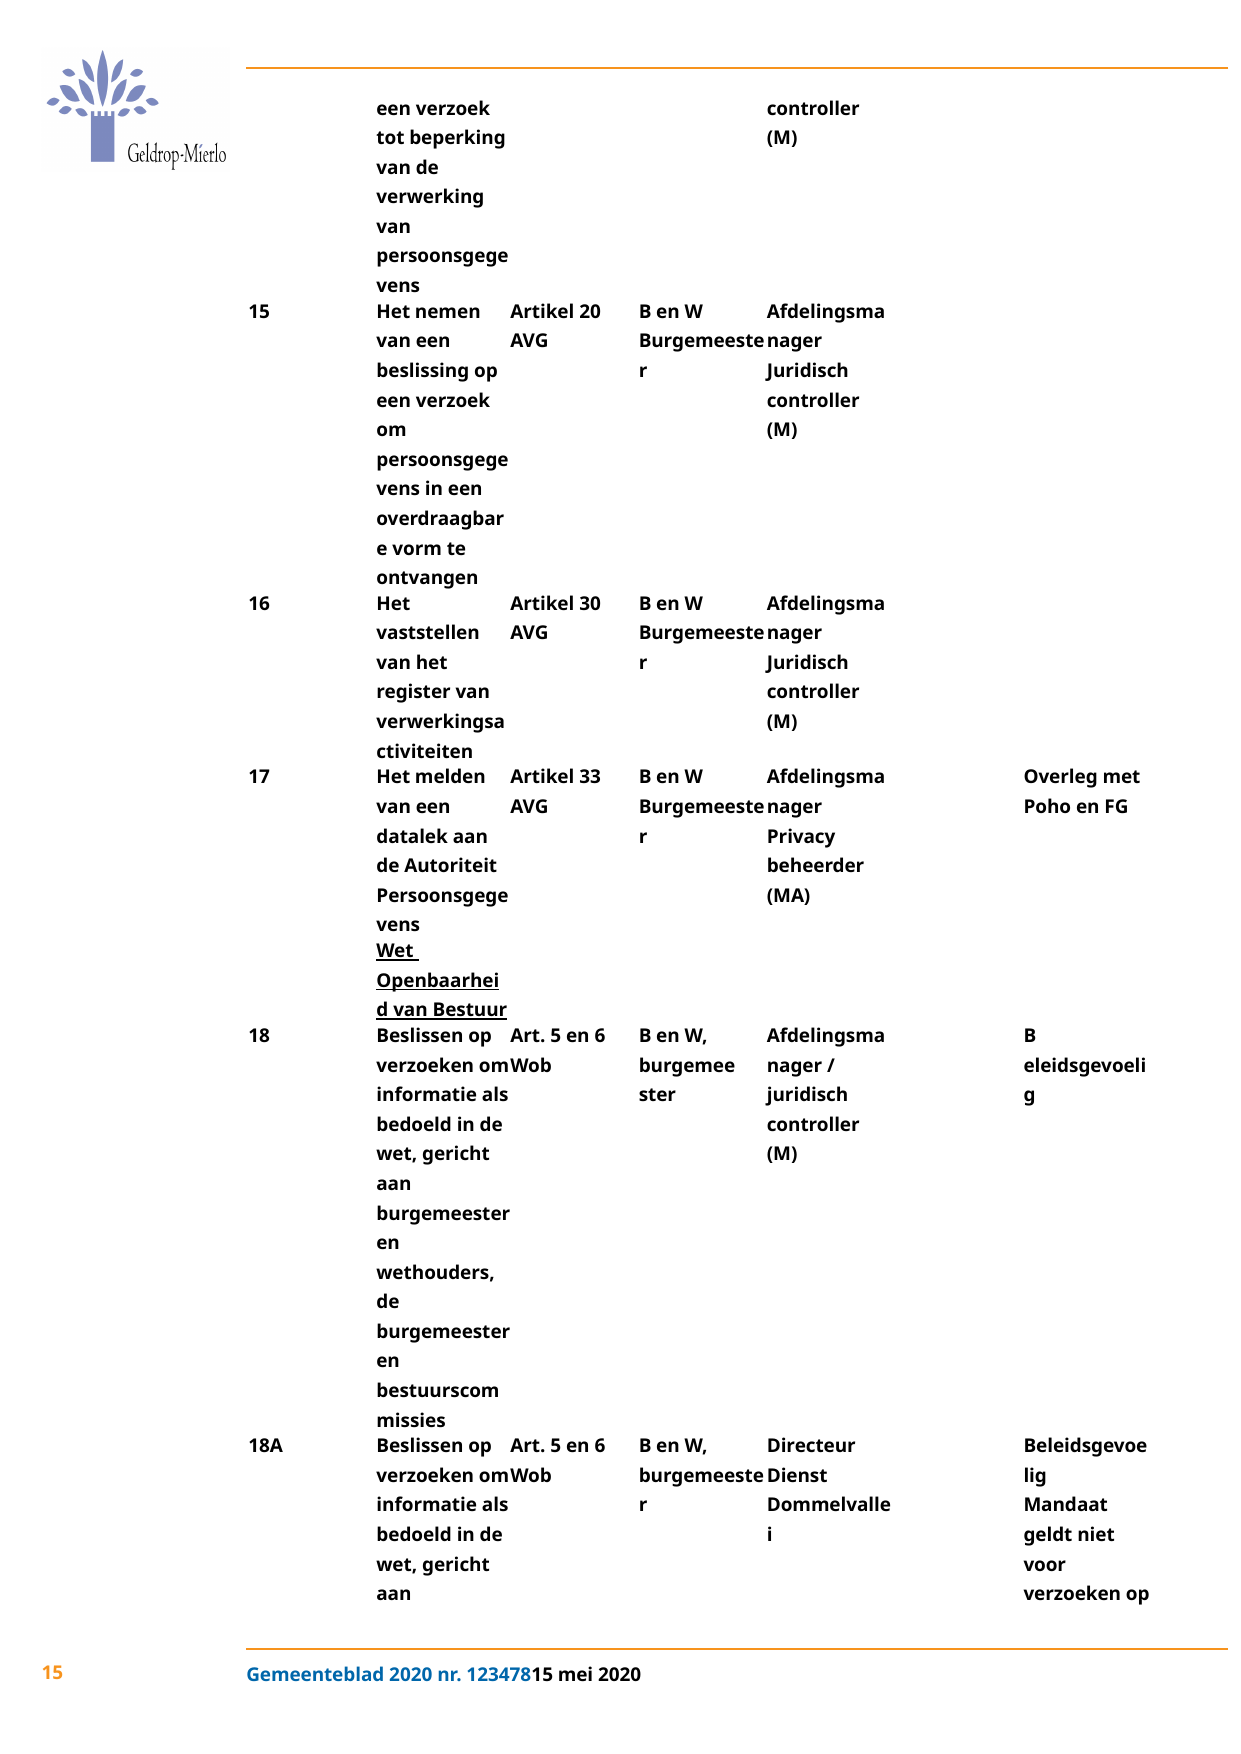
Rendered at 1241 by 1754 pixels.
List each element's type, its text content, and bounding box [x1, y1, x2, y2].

table_cell [510, 937, 638, 1022]
table_cell [895, 95, 1023, 298]
table_cell B en W Burgemeester [639, 298, 767, 590]
table_cell 15 [248, 298, 376, 590]
table_cell Directeur Dienst Dommelvallei [767, 1433, 895, 1606]
table_cell [1023, 937, 1152, 1022]
table_cell Afdelingsmanager / juridisch controller (M) [767, 1022, 895, 1432]
table_cell [1023, 298, 1152, 590]
table_cell [895, 937, 1023, 1022]
table_cell B eleidsgevoelig [1023, 1022, 1152, 1432]
table_cell [895, 298, 1023, 590]
table_cell [767, 937, 895, 1022]
table_cell een verzoek tot beperking van de verwerking van persoonsgegevens [376, 95, 510, 298]
table_cell 18A [248, 1433, 376, 1606]
table_cell [639, 95, 767, 298]
table_cell Wet Openbaarheid van Bestuur [376, 937, 510, 1022]
table_cell Het melden van een datalek aan de Autoriteit Persoonsgegevens [376, 764, 510, 937]
table_cell Artikel 30 AVG [510, 590, 638, 764]
table_cell Artikel 33 AVG [510, 764, 638, 937]
table_cell Het vaststellen van het register van verwerkingsactiviteiten [376, 590, 510, 764]
table_cell 16 [248, 590, 376, 764]
table_cell [1023, 95, 1152, 298]
table_cell Beleidsgevoelig Mandaat geldt niet voor verzoeken op [1023, 1433, 1152, 1606]
table_cell Afdelingsmanager Juridisch controller (M) [767, 298, 895, 590]
table_cell [510, 95, 638, 298]
table_cell Afdelingsmanager Juridisch controller (M) [767, 590, 895, 764]
table_cell B en W, burgemee ster [639, 1022, 767, 1432]
table_cell Overleg met Poho en FG [1023, 764, 1152, 937]
table_cell [895, 764, 1023, 937]
table_cell 18 [248, 1022, 376, 1432]
table_cell Afdelingsmanager Privacy beheerder (MA) [767, 764, 895, 937]
table_cell Art. 5 en 6 Wob [510, 1433, 638, 1606]
table_cell controller (M) [767, 95, 895, 298]
table_cell [895, 590, 1023, 764]
table_cell [1023, 590, 1152, 764]
table_cell Beslissen op verzoeken om informatie als bedoeld in de wet, gericht aan [376, 1433, 510, 1606]
table_cell [248, 937, 376, 1022]
table_cell B en W, burgemeester [639, 1433, 767, 1606]
table_cell B en W Burgemeester [639, 764, 767, 937]
table_cell [895, 1022, 1023, 1432]
picture [41, 47, 231, 172]
table_cell [895, 1433, 1023, 1606]
table_cell Art. 5 en 6 Wob [510, 1022, 638, 1432]
table_cell [639, 937, 767, 1022]
table_cell [248, 95, 376, 298]
table_cell Het nemen van een beslissing op een verzoek om persoonsgegevens in een overdraagbare vorm te ontvangen [376, 298, 510, 590]
table_cell Beslissen op verzoeken om informatie als bedoeld in de wet, gericht aan burgemeester en wethouders, de burgemeester en bestuurscommissies [376, 1022, 510, 1432]
table_cell B en W Burgemeester [639, 590, 767, 764]
table_cell Artikel 20 AVG [510, 298, 638, 590]
table_cell 17 [248, 764, 376, 937]
